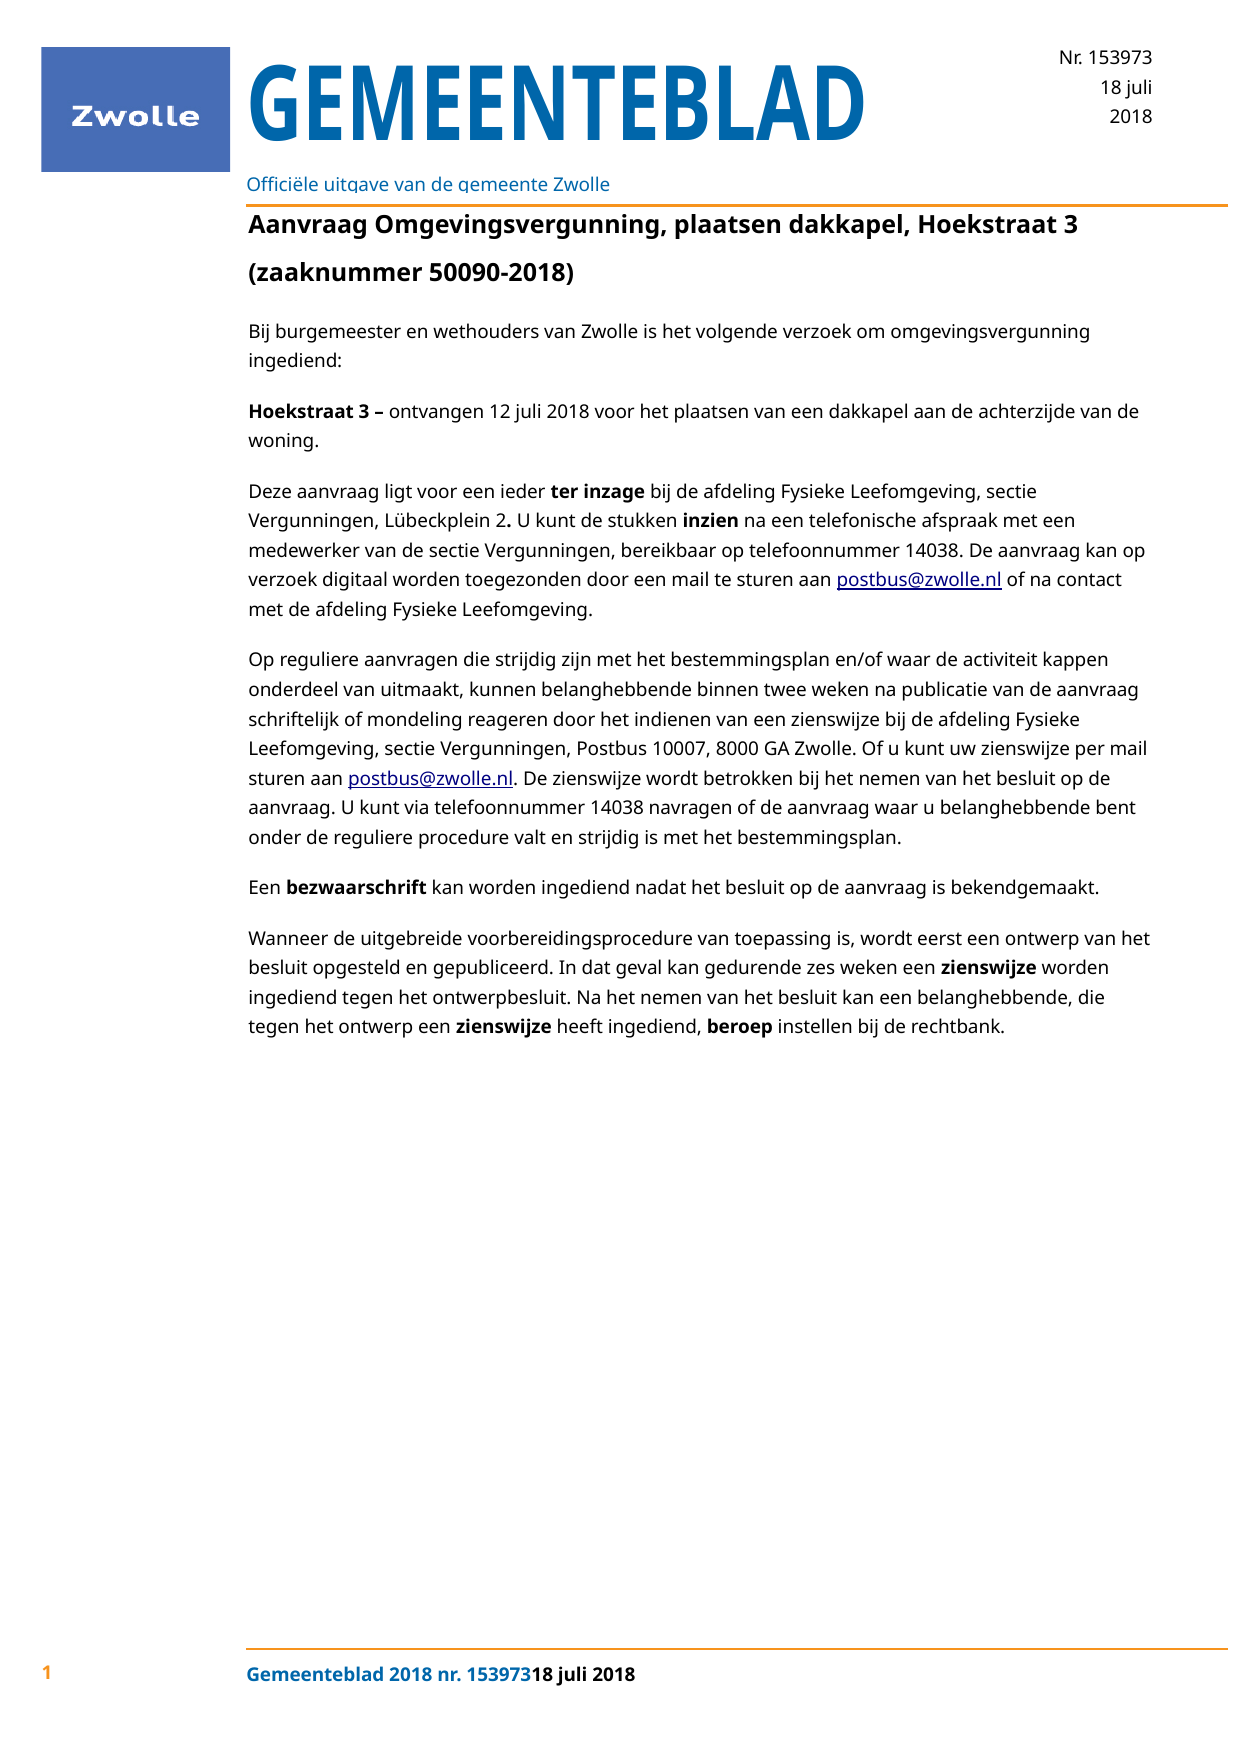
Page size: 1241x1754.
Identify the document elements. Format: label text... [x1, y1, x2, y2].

text Op reguliere aanvragen die strijdig zijn met het bestemmingsplan en/of waar de activiteit kappen onderdeel van uitmaakt, kunnen belanghebbende binnen twee weken na publicatie van de aanvraag schriftelijk of mondeling reageren door het indienen van een zienswijze bij de afdeling Fysieke Leefomgeving, sectie Vergunningen, Postbus 10007, 8000 GA Zwolle. Of u kunt uw zienswijze per mail sturen aan postbus@zwolle.nl. De zienswijze wordt betrokken bij het nemen van het besluit op de aanvraag. U kunt via telefoonnummer 14038 navragen of de aanvraag waar u belanghebbende bent onder de reguliere procedure valt en strijdig is met het bestemmingsplan. [248, 647, 1152, 850]
text Wanneer de uitgebreide voorbereidingsprocedure van toepassing is, wordt eerst een ontwerp van het besluit opgesteld en gepubliceerd. In dat geval kan gedurende zes weken een zienswijze worden ingediend tegen het ontwerpbesluit. Na het nemen van het besluit kan een belanghebbende, die tegen het ontwerp een zienswijze heeft ingediend, beroep instellen bij de rechtbank. [248, 925, 1152, 1039]
text Bij burgemeester en wethouders van Zwolle is het volgende verzoek om omgevingsvergunning ingediend: [248, 318, 1152, 373]
text Deze aanvraag ligt voor een ieder ter inzage bij de afdeling Fysieke Leefomgeving, sectie Vergunningen, Lübeckplein 2. U kunt de stukken inzien na een telefonische afspraak met een medewerker van de sectie Vergunningen, bereikbaar op telefoonnummer 14038. De aanvraag kan op verzoek digitaal worden toegezonden door een mail te sturen aan postbus@zwolle.nl of na contact met de afdeling Fysieke Leefomgeving. [248, 478, 1152, 622]
text Een bezwaarschrift kan worden ingediend nadat het besluit op de aanvraag is bekendgemaakt. [248, 874, 1152, 900]
picture [41, 47, 231, 172]
text Hoekstraat 3 – ontvangen 12 juli 2018 voor het plaatsen van een dakkapel aan de achterzijde van de woning. [248, 398, 1152, 453]
text Aanvraag Omgevingsvergunning, plaatsen dakkapel, Hoekstraat 3 (zaaknummer 50090-2018) [248, 207, 1152, 288]
